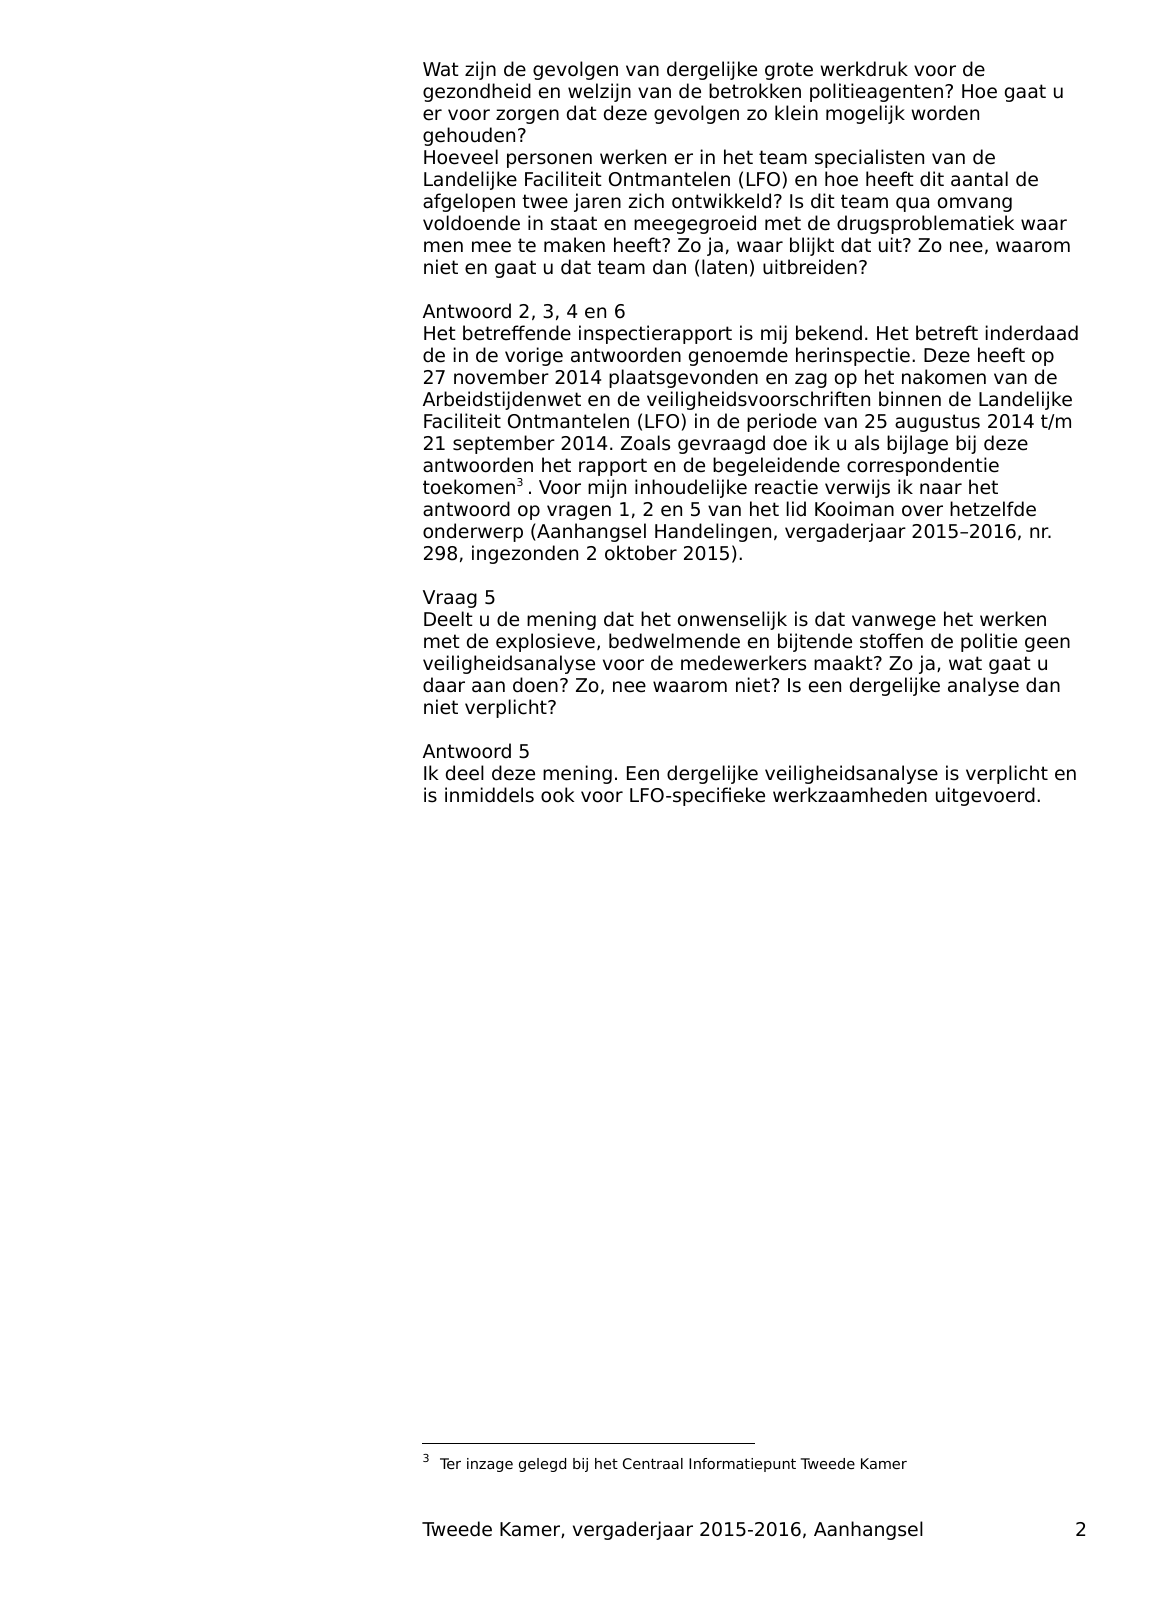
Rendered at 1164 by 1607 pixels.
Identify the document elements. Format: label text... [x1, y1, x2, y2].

text Ik deel deze mening. Een dergelijke veiligheidsanalyse is verplicht en is inmiddels ook voor LFO-specifieke werkzaamheden uitgevoerd. [422, 763, 1087, 807]
text Antwoord 2, 3, 4 en 6 [422, 301, 1087, 323]
text Hoeveel personen werken er in het team specialisten van de Landelijke Faciliteit Ontmantelen (LFO) en hoe heeft dit aantal de afgelopen twee jaren zich ontwikkeld? Is dit team qua omvang voldoende in staat en meegegroeid met de drugsproblematiek waar men mee te maken heeft? Zo ja, waar blijkt dat uit? Zo nee, waarom niet en gaat u dat team dan (laten) uitbreiden? [422, 147, 1087, 279]
text Wat zijn de gevolgen van dergelijke grote werkdruk voor de gezondheid en welzijn van de betrokken politieagenten? Hoe gaat u er voor zorgen dat deze gevolgen zo klein mogelijk worden gehouden? [422, 59, 1087, 147]
text Het betreffende inspectierapport is mij bekend. Het betreft inderdaad de in de vorige antwoorden genoemde herinspectie. Deze heeft op 27 november 2014 plaatsgevonden en zag op het nakomen van de Arbeidstijdenwet en de veiligheidsvoorschriften binnen de Landelijke Faciliteit Ontmantelen (LFO) in de periode van 25 augustus 2014 t/m 21 september 2014. Zoals gevraagd doe ik u als bijlage bij deze antwoorden het rapport en de begeleidende correspondentie toekomen. Voor mijn inhoudelijke reactie verwijs ik naar het antwoord op vragen 1, 2 en 5 van het lid Kooiman over hetzelfde onderwerp (Aanhangsel Handelingen, vergaderjaar 2015–2016, nr. 298, ingezonden 2 oktober 2015). [422, 323, 1087, 565]
text Deelt u de mening dat het onwenselijk is dat vanwege het werken met de explosieve, bedwelmende en bijtende stoffen de politie geen veiligheidsanalyse voor de medewerkers maakt? Zo ja, wat gaat u daar aan doen? Zo, nee waarom niet? Is een dergelijke analyse dan niet verplicht? [422, 609, 1087, 719]
text Antwoord 5 [422, 741, 1087, 763]
text Ter inzage gelegd bij het Centraal Informatiepunt Tweede Kamer [422, 1452, 1087, 1474]
text Vraag 5 [422, 587, 1087, 609]
